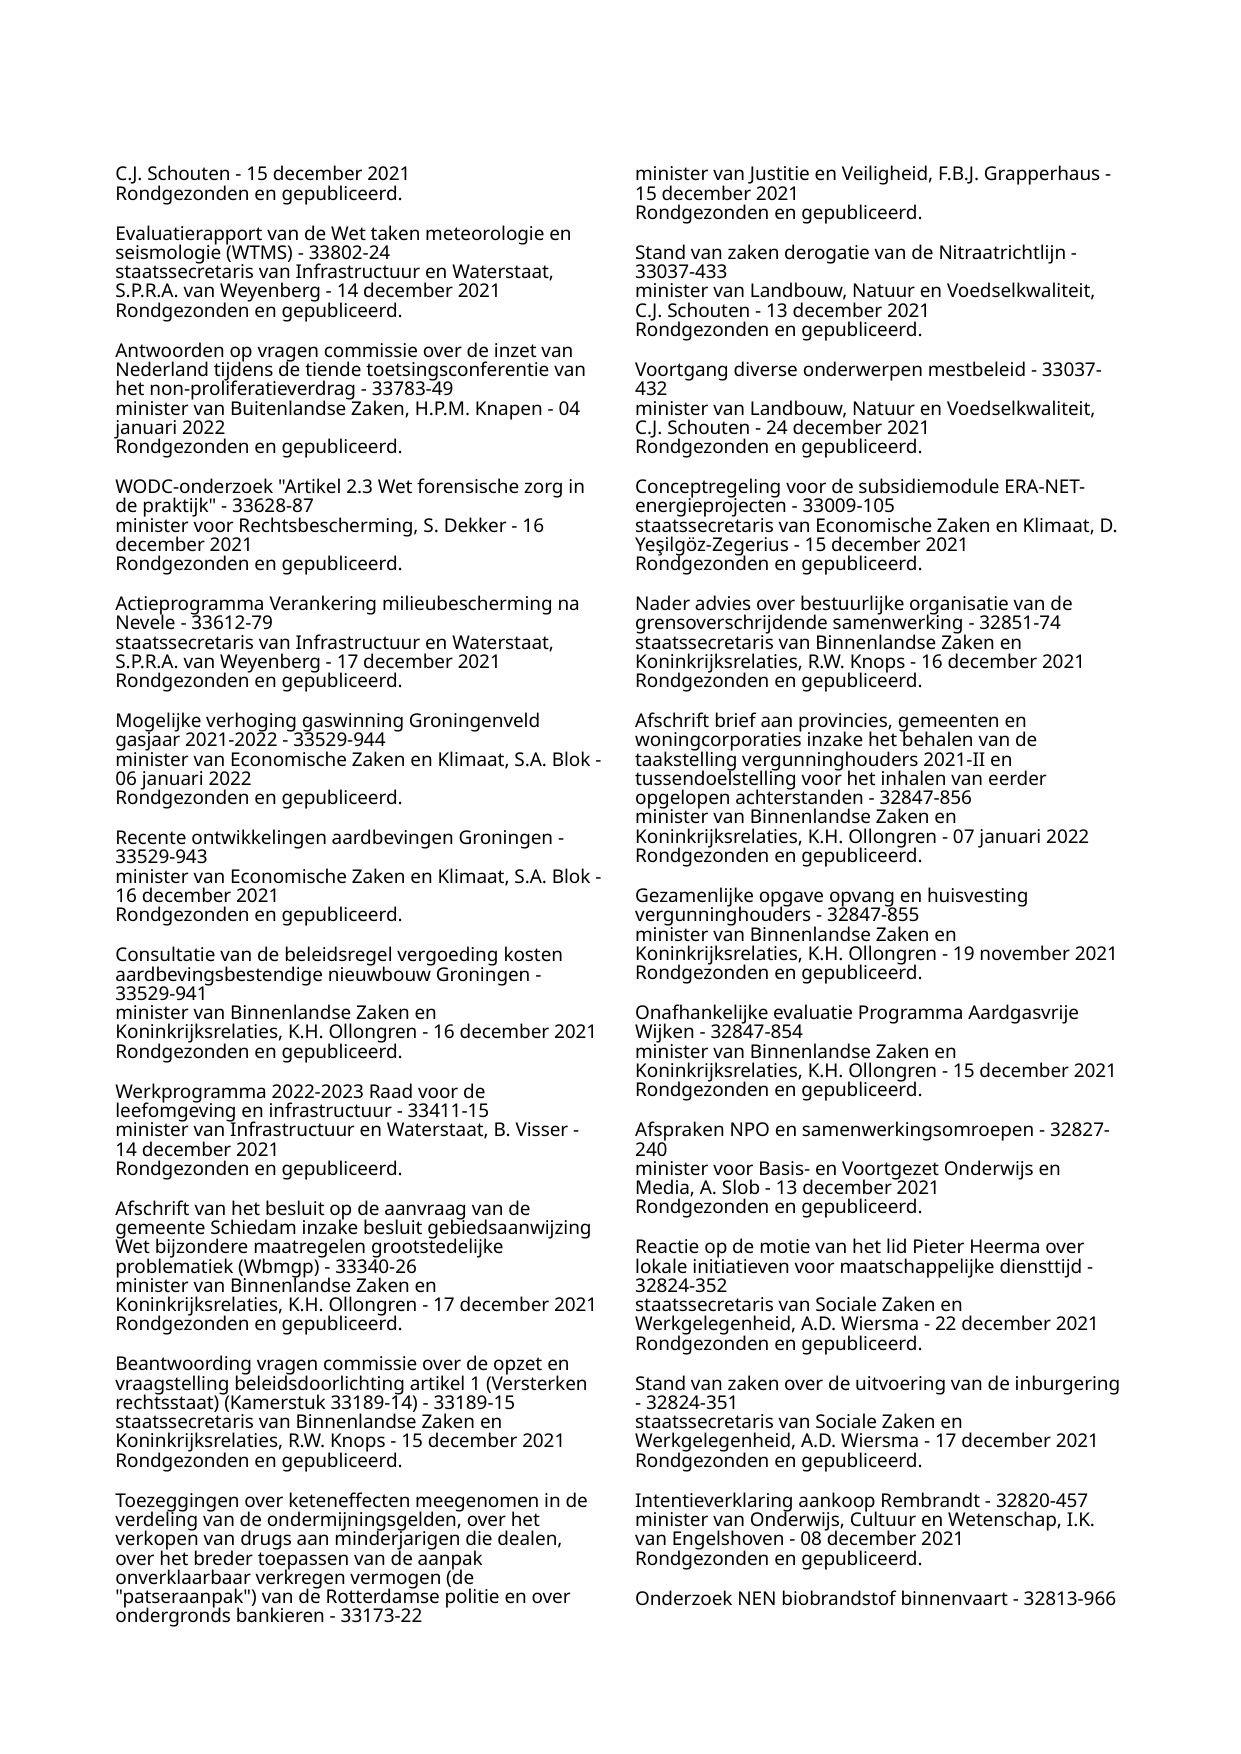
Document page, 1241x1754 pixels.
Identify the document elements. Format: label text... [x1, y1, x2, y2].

text Rondgezonden en gepubliceerd. [635, 1335, 1125, 1354]
text minister van Binnenlandse Zaken en Koninkrijksrelaties, K.H. Ollongren - 15 december 2021 [635, 1043, 1125, 1081]
text staatssecretaris van Infrastructuur en Waterstaat, S.P.R.A. van Weyenberg - 17 december 2021 [115, 634, 605, 672]
text Rondgezonden en gepubliceerd. [635, 438, 1125, 457]
text Stand van zaken derogatie van de Nitraatrichtlijn - 33037-433 [635, 244, 1125, 282]
text Voortgang diverse onderwerpen mestbeleid - 33037-432 [635, 361, 1125, 399]
text Recente ontwikkelingen aardbevingen Groningen - 33529-943 [115, 829, 605, 868]
text staatssecretaris van Economische Zaken en Klimaat, D. Yeşilgöz-Zegerius - 15 december 2021 [635, 517, 1125, 555]
text Beantwoording vragen commissie over de opzet en vraagstelling beleidsdoorlichting artikel 1 (Versterken rechtsstaat) (Kamerstuk 33189-14) - 33189-15 [115, 1355, 605, 1413]
text Gezamenlijke opgave opvang en huisvesting vergunninghouders - 32847-855 [635, 887, 1125, 926]
text Rondgezonden en gepubliceerd. [115, 1452, 605, 1471]
text Actieprogramma Verankering milieubescherming na Nevele - 33612-79 [115, 595, 605, 634]
text minister voor Basis- en Voortgezet Onderwijs en Media, A. Slob - 13 december 2021 [635, 1160, 1125, 1198]
text minister van Economische Zaken en Klimaat, S.A. Blok - 06 januari 2022 [115, 751, 605, 789]
text Toezeggingen over keteneffecten meegenomen in de verdeling van de ondermijningsgelden, over het verkopen van drugs aan minderjarigen die dealen, over het breder toepassen van de aanpak onverklaarbaar verkregen vermogen (de "patseraanpak") van de Rotterdamse politie en over ondergronds bankieren - 33173-22 [115, 1492, 605, 1627]
text minister voor Rechtsbescherming, S. Dekker - 16 december 2021 [115, 517, 605, 555]
text Werkprogramma 2022-2023 Raad voor de leefomgeving en infrastructuur - 33411-15 [115, 1083, 605, 1121]
text minister van Economische Zaken en Klimaat, S.A. Blok - 16 december 2021 [115, 868, 605, 906]
text Rondgezonden en gepubliceerd. [115, 672, 605, 691]
text Rondgezonden en gepubliceerd. [115, 302, 605, 321]
text Rondgezonden en gepubliceerd. [635, 964, 1125, 983]
text Antwoorden op vragen commissie over de inzet van Nederland tijdens de tiende toetsingsconferentie van het non-proliferatieverdrag - 33783-49 [115, 342, 605, 399]
text staatssecretaris van Infrastructuur en Waterstaat, S.P.R.A. van Weyenberg - 14 december 2021 [115, 263, 605, 302]
text Nader advies over bestuurlijke organisatie van de grensoverschrijdende samenwerking - 32851-74 [635, 595, 1125, 634]
text Rondgezonden en gepubliceerd. [635, 847, 1125, 866]
text Rondgezonden en gepubliceerd. [635, 1198, 1125, 1218]
text Rondgezonden en gepubliceerd. [115, 1043, 605, 1062]
text Afschrift van het besluit op de aanvraag van de gemeente Schiedam inzake besluit gebiedsaanwijzing Wet bijzondere maatregelen grootstedelijke problematiek (Wbmgp) - 33340-26 [115, 1200, 605, 1277]
text minister van Binnenlandse Zaken en Koninkrijksrelaties, K.H. Ollongren - 16 december 2021 [115, 1004, 605, 1043]
text minister van Onderwijs, Cultuur en Wetenschap, I.K. van Engelshoven - 08 december 2021 [635, 1511, 1125, 1549]
text staatssecretaris van Binnenlandse Zaken en Koninkrijksrelaties, R.W. Knops - 15 december 2021 [115, 1413, 605, 1452]
text Stand van zaken over de uitvoering van de inburgering - 32824-351 [635, 1375, 1125, 1413]
text Mogelijke verhoging gaswinning Groningenveld gasjaar 2021-2022 - 33529-944 [115, 712, 605, 751]
text Rondgezonden en gepubliceerd. [635, 1452, 1125, 1471]
text Rondgezonden en gepubliceerd. [635, 555, 1125, 574]
text staatssecretaris van Sociale Zaken en Werkgelegenheid, A.D. Wiersma - 17 december 2021 [635, 1413, 1125, 1452]
text staatssecretaris van Sociale Zaken en Werkgelegenheid, A.D. Wiersma - 22 december 2021 [635, 1296, 1125, 1335]
text Rondgezonden en gepubliceerd. [115, 1160, 605, 1179]
text Rondgezonden en gepubliceerd. [635, 1081, 1125, 1101]
text minister van Binnenlandse Zaken en Koninkrijksrelaties, K.H. Ollongren - 07 januari 2022 [635, 808, 1125, 847]
text Rondgezonden en gepubliceerd. [115, 184, 605, 204]
text Consultatie van de beleidsregel vergoeding kosten aardbevingsbestendige nieuwbouw Groningen - 33529-941 [115, 946, 605, 1004]
text WODC-onderzoek "Artikel 2.3 Wet forensische zorg in de praktijk" - 33628-87 [115, 478, 605, 517]
text Afspraken NPO en samenwerkingsomroepen - 32827-240 [635, 1121, 1125, 1160]
text Rondgezonden en gepubliceerd. [635, 672, 1125, 691]
text Rondgezonden en gepubliceerd. [635, 321, 1125, 340]
text minister van Landbouw, Natuur en Voedselkwaliteit, C.J. Schouten - 24 december 2021 [635, 399, 1125, 438]
text Onafhankelijke evaluatie Programma Aardgasvrije Wijken - 32847-854 [635, 1004, 1125, 1043]
text Rondgezonden en gepubliceerd. [635, 1549, 1125, 1569]
text Conceptregeling voor de subsidiemodule ERA-NET-energieprojecten - 33009-105 [635, 478, 1125, 517]
text Rondgezonden en gepubliceerd. [115, 1315, 605, 1335]
text staatssecretaris van Binnenlandse Zaken en Koninkrijksrelaties, R.W. Knops - 16 december 2021 [635, 634, 1125, 672]
text Rondgezonden en gepubliceerd. [115, 906, 605, 926]
text Evaluatierapport van de Wet taken meteorologie en seismologie (WTMS) - 33802-24 [115, 224, 605, 263]
text Afschrift brief aan provincies, gemeenten en woningcorporaties inzake het behalen van de taakstelling vergunninghouders 2021-II en tussendoelstelling voor het inhalen van eerder opgelopen achterstanden - 32847-856 [635, 712, 1125, 808]
text minister van Buitenlandse Zaken, H.P.M. Knapen - 04 januari 2022 [115, 399, 605, 438]
text minister van Binnenlandse Zaken en Koninkrijksrelaties, K.H. Ollongren - 17 december 2021 [115, 1277, 605, 1315]
text Rondgezonden en gepubliceerd. [635, 204, 1125, 223]
text minister van Justitie en Veiligheid, F.B.J. Grapperhaus - 15 december 2021 [635, 165, 1125, 204]
text Rondgezonden en gepubliceerd. [115, 555, 605, 574]
text minister van Binnenlandse Zaken en Koninkrijksrelaties, K.H. Ollongren - 19 november 2021 [635, 926, 1125, 964]
text Intentieverklaring aankoop Rembrandt - 32820-457 [635, 1492, 1125, 1511]
text Reactie op de motie van het lid Pieter Heerma over lokale initiatieven voor maatschappelijke diensttijd - 32824-352 [635, 1238, 1125, 1296]
text Onderzoek NEN biobrandstof binnenvaart - 32813-966 [635, 1589, 1125, 1609]
text minister van Infrastructuur en Waterstaat, B. Visser - 14 december 2021 [115, 1121, 605, 1160]
text minister van Landbouw, Natuur en Voedselkwaliteit, C.J. Schouten - 13 december 2021 [635, 282, 1125, 321]
text C.J. Schouten - 15 december 2021 [115, 165, 605, 184]
text Rondgezonden en gepubliceerd. [115, 789, 605, 808]
text Rondgezonden en gepubliceerd. [115, 438, 605, 457]
